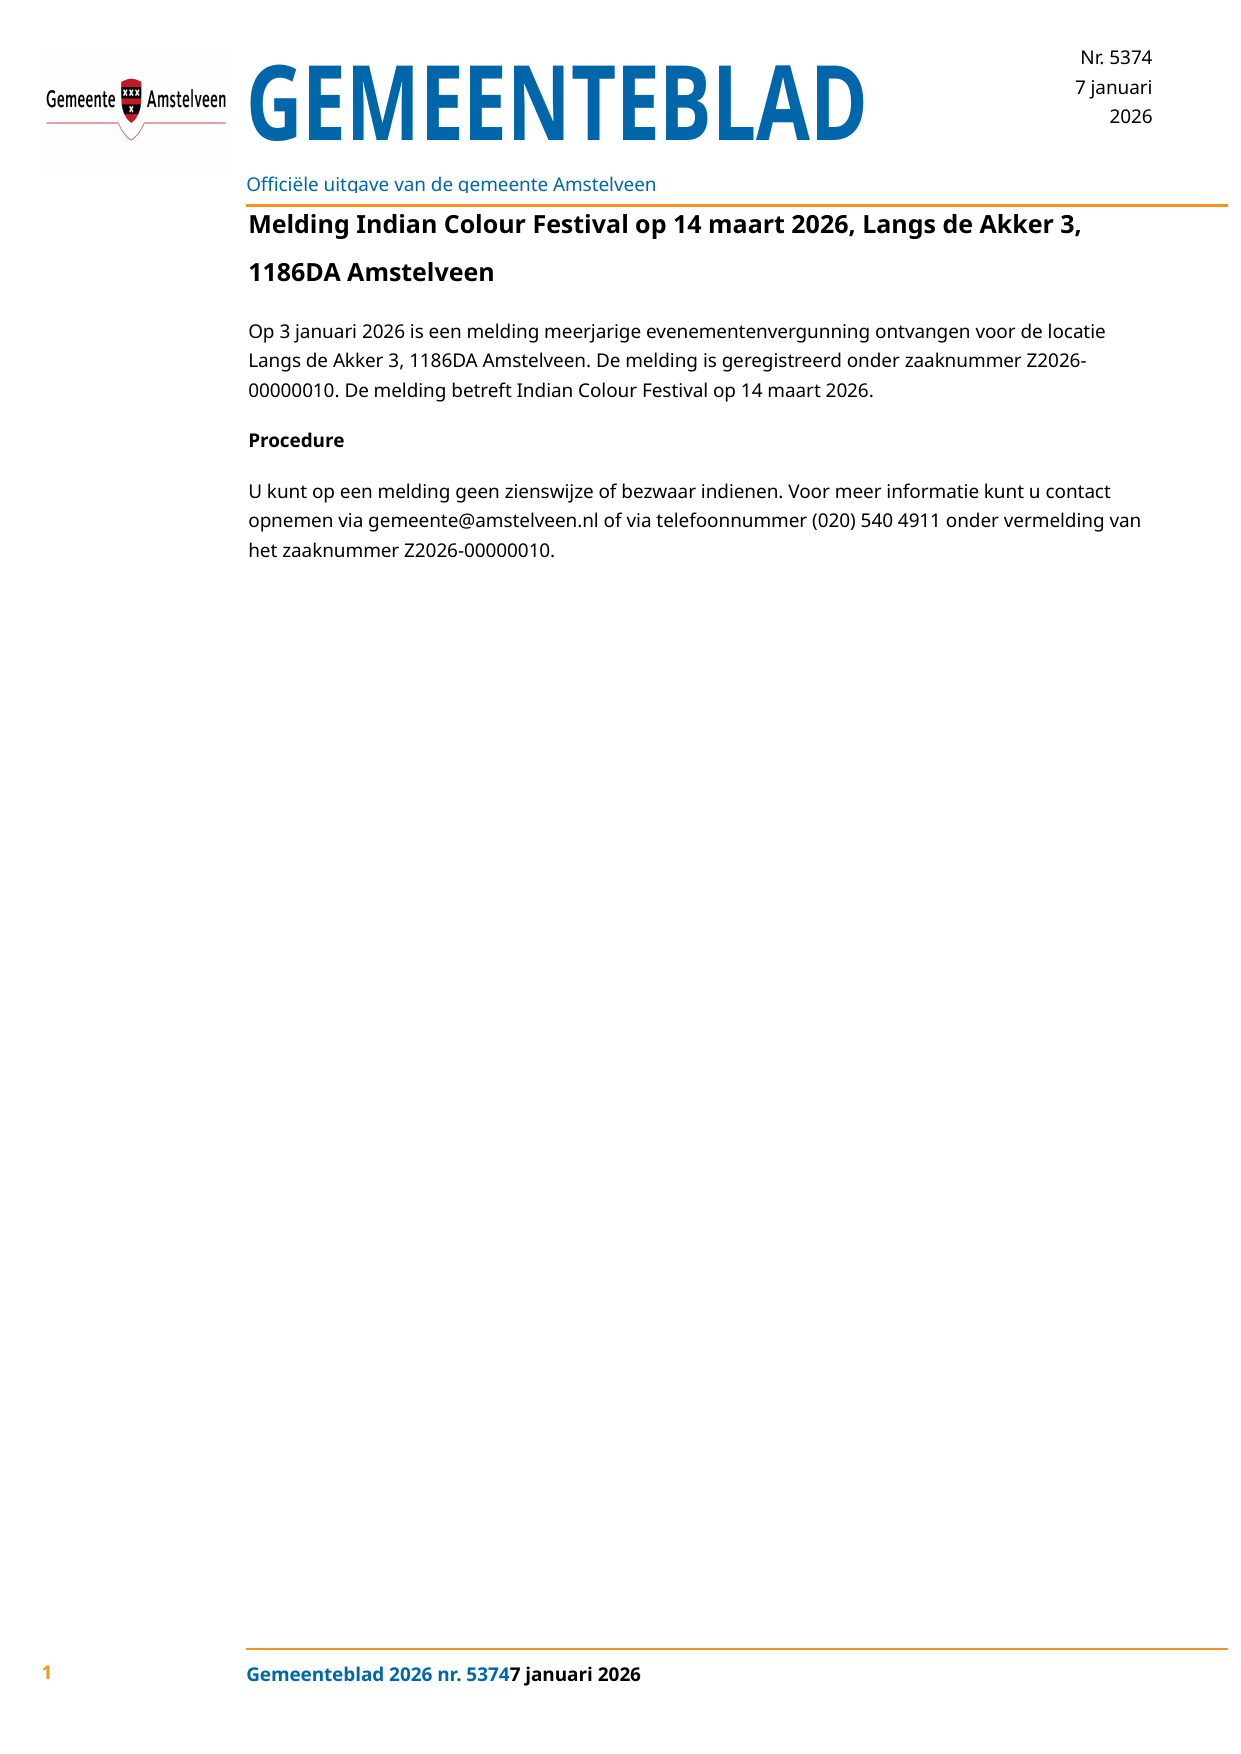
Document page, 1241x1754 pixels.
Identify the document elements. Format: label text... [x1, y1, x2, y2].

picture [41, 47, 231, 172]
text Melding Indian Colour Festival op 14 maart 2026, Langs de Akker 3, 1186DA Amstelveen [248, 207, 1152, 288]
text U kunt op een melding geen zienswijze of bezwaar indienen. Voor meer informatie kunt u contact opnemen via gemeente@amstelveen.nl of via telefoonnummer (020) 540 4911 onder vermelding van het zaaknummer Z2026-00000010. [248, 478, 1152, 563]
text Op 3 januari 2026 is een melding meerjarige evenementenvergunning ontvangen voor de locatie Langs de Akker 3, 1186DA Amstelveen. De melding is geregistreerd onder zaaknummer Z2026-00000010. De melding betreft Indian Colour Festival op 14 maart 2026. [248, 318, 1152, 403]
text Procedure [248, 427, 1152, 453]
